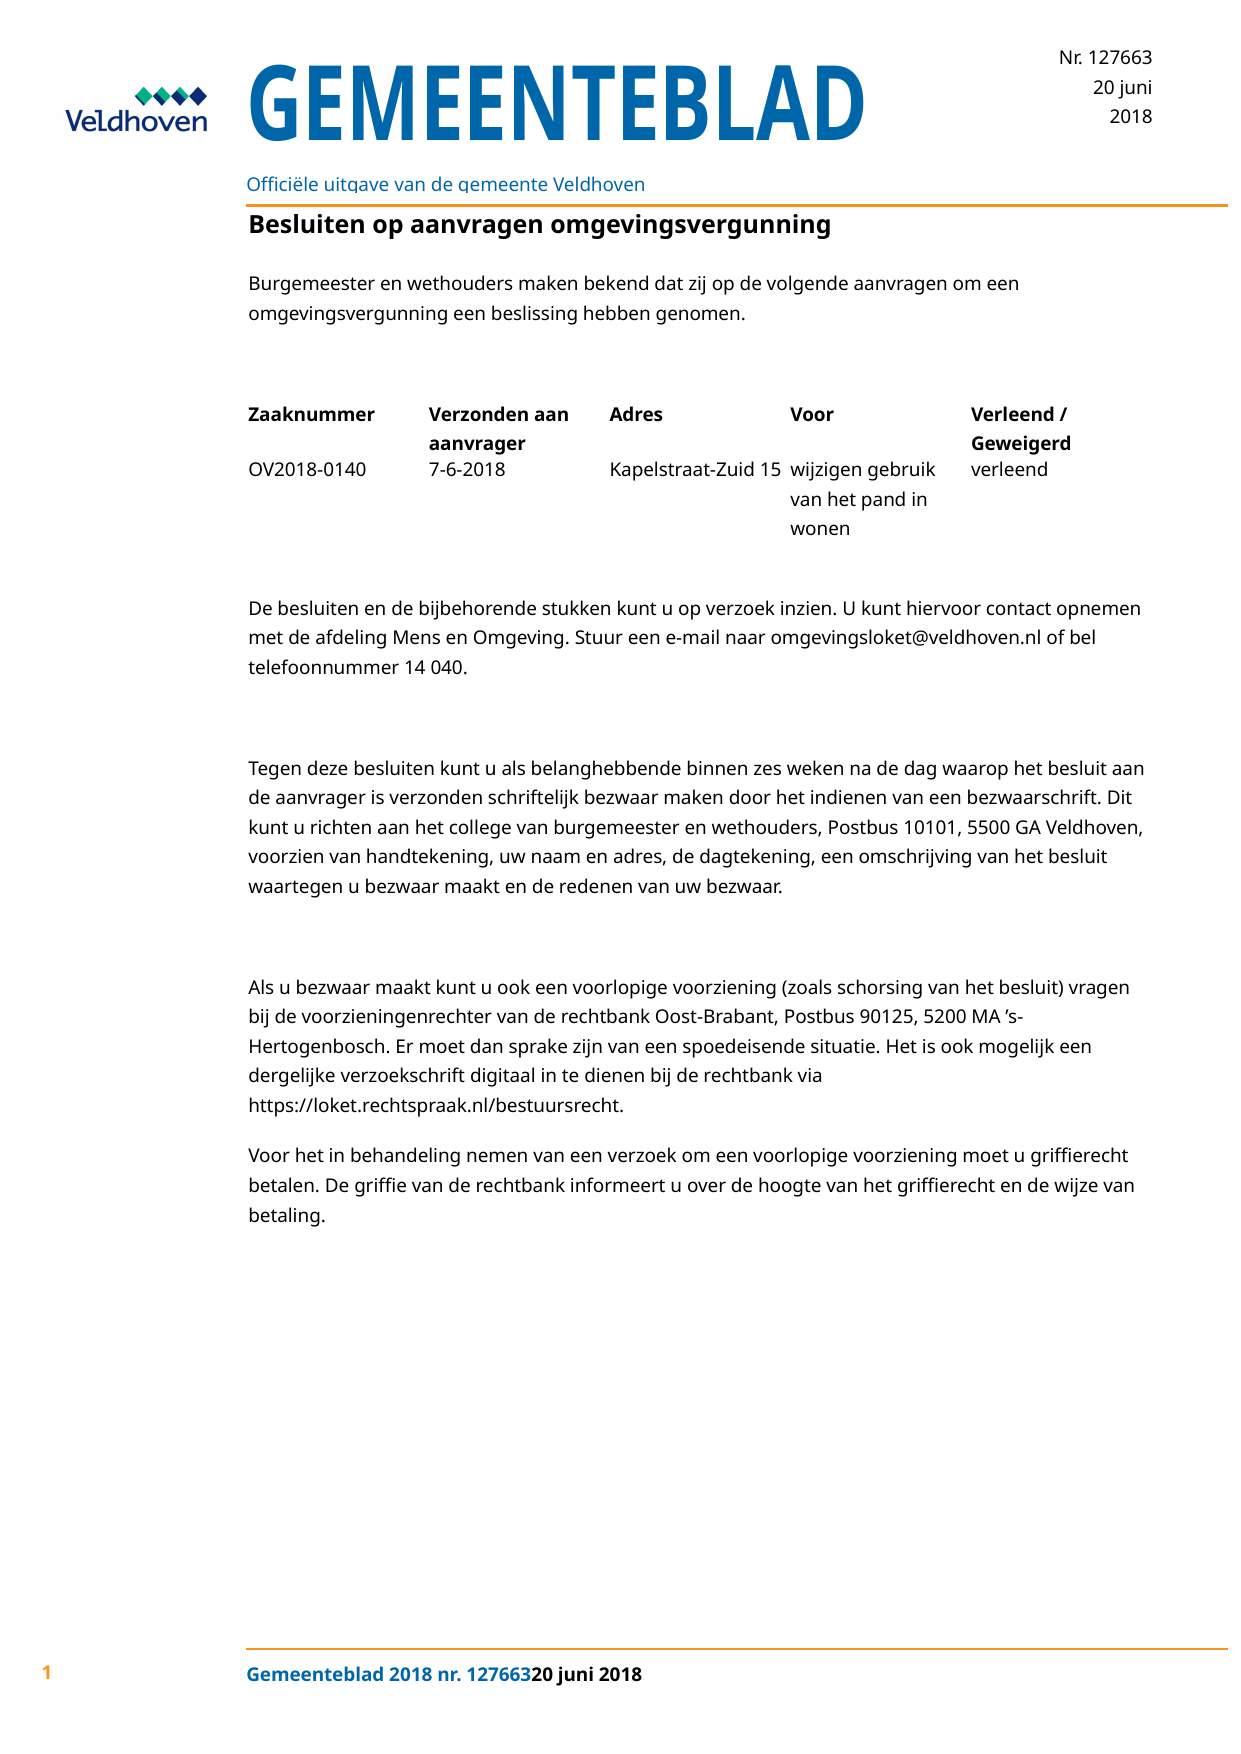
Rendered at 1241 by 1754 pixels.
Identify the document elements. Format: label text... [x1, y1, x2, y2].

table_cell 7-6-2018 [429, 456, 609, 541]
table_cell wijzigen gebruik van het pand in wonen [790, 456, 971, 541]
text Besluiten op aanvragen omgevingsvergunning [248, 207, 1152, 241]
table_cell verleend [971, 456, 1152, 541]
picture [41, 47, 231, 172]
text Tegen deze besluiten kunt u als belanghebbende binnen zes weken na de dag waarop het besluit aan de aanvrager is verzonden schriftelijk bezwaar maken door het indienen van een bezwaarschrift. Dit kunt u richten aan het college van burgemeester en wethouders, Postbus 10101, 5500 GA Veldhoven, voorzien van handtekening, uw naam en adres, de dagtekening, een omschrijving van het besluit waartegen u bezwaar maakt en de redenen van uw bezwaar. [248, 755, 1152, 899]
table_header Verleend / Geweigerd [971, 401, 1152, 456]
text De besluiten en de bijbehorende stukken kunt u op verzoek inzien. U kunt hiervoor contact opnemen met de afdeling Mens en Omgeving. Stuur een e-mail naar omgevingsloket@veldhoven.nl of bel telefoonnummer 14 040. [248, 595, 1152, 679]
text Voor het in behandeling nemen van een verzoek om een voorlopige voorziening moet u griffierecht betalen. De griffie van de rechtbank informeert u over de hoogte van het griffierecht en de wijze van betaling. [248, 1143, 1152, 1227]
table_header Zaaknummer [248, 401, 429, 456]
text Burgemeester en wethouders maken bekend dat zij op de volgende aanvragen om een omgevingsvergunning een beslissing hebben genomen. [248, 270, 1152, 326]
table_cell OV2018-0140 [248, 456, 429, 541]
table_cell Kapelstraat-Zuid 15 [609, 456, 790, 541]
table_header Adres [609, 401, 790, 456]
table_header Verzonden aan aanvrager [429, 401, 609, 456]
text Als u bezwaar maakt kunt u ook een voorlopige voorziening (zoals schorsing van het besluit) vragen bij de voorzieningenrechter van de rechtbank Oost-Brabant, Postbus 90125, 5200 MA ’s-Hertogenbosch. Er moet dan sprake zijn van een spoedeisende situatie. Het is ook mogelijk een dergelijke verzoekschrift digitaal in te dienen bij de rechtbank via https://loket.rechtspraak.nl/bestuursrecht. [248, 974, 1152, 1118]
table_header Voor [790, 401, 971, 456]
